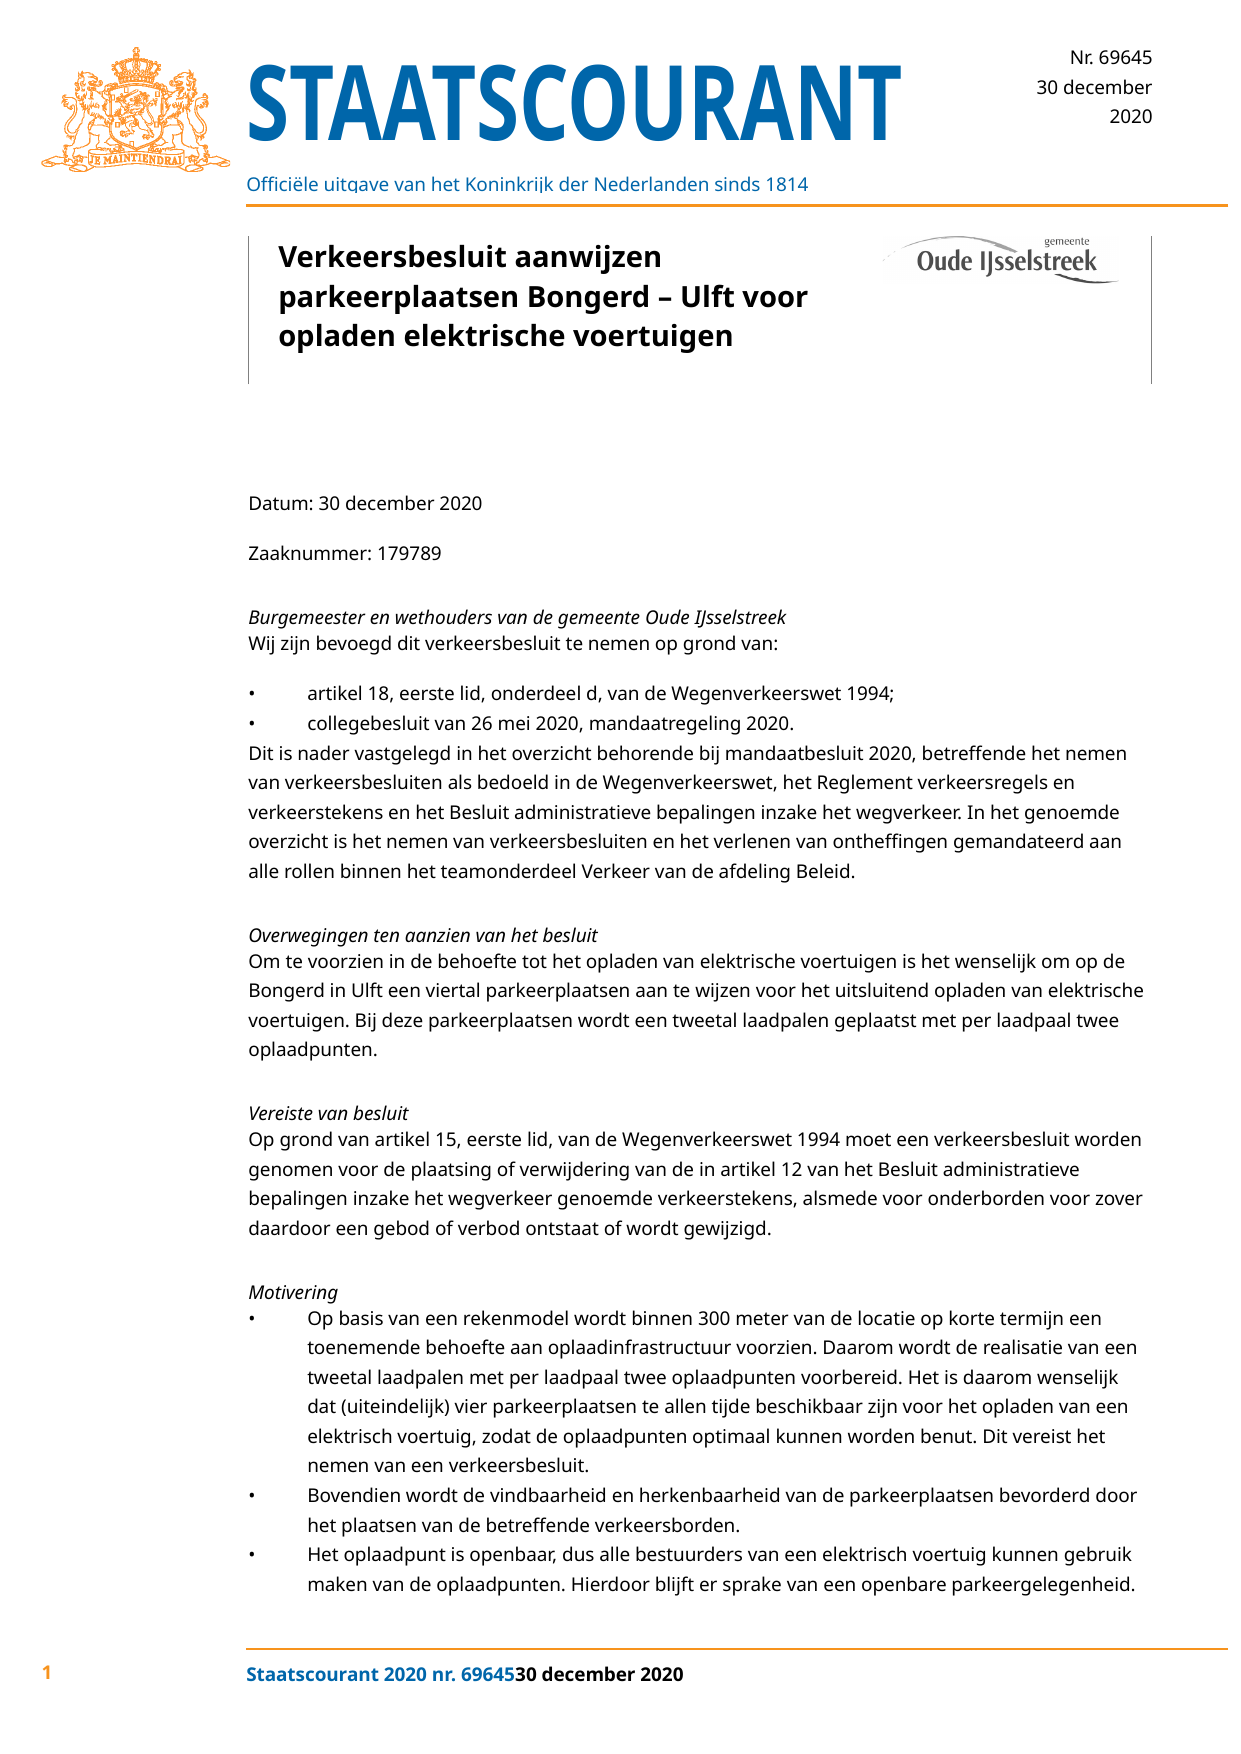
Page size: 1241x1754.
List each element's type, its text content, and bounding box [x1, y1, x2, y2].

list Het oplaadpunt is openbaar, dus alle bestuurders van een elektrisch voertuig kunnen gebruik maken van de oplaadpunten. Hierdoor blijft er sprake van een openbare parkeergelegenheid. [248, 1541, 1152, 1597]
text Zaaknummer: 179789 [248, 541, 1152, 566]
list Op basis van een rekenmodel wordt binnen 300 meter van de locatie op korte termijn een toenemende behoefte aan oplaadinfrastructuur voorzien. Daarom wordt de realisatie van een tweetal laadpalen met per laadpaal twee oplaadpunten voorbereid. Het is daarom wenselijk dat (uiteindelijk) vier parkeerplaatsen te allen tijde beschikbaar zijn voor het opladen van een elektrisch voertuig, zodat de oplaadpunten optimaal kunnen worden benut. Dit vereist het nemen van een verkeersbesluit. [248, 1305, 1152, 1478]
text Om te voorzien in de behoefte tot het opladen van elektrische voertuigen is het wenselijk om op de Bongerd in Ulft een viertal parkeerplaatsen aan te wijzen voor het uitsluitend opladen van elektrische voertuigen. Bij deze parkeerplaatsen wordt een tweetal laadpalen geplaatst met per laadpaal twee oplaadpunten. [248, 948, 1152, 1062]
table_header Verkeersbesluit aanwijzen parkeerplaatsen Bongerd – Ulft voor opladen elektrische voertuigen [249, 236, 850, 384]
text Burgemeester en wethouders van de gemeente Oude IJsselstreek [248, 604, 1152, 630]
list Bovendien wordt de vindbaarheid en herkenbaarheid van de parkeerplaatsen bevorderd door het plaatsen van de betreffende verkeersborden. [248, 1482, 1152, 1537]
picture [41, 47, 231, 172]
text Dit is nader vastgelegd in het overzicht behorende bij mandaatbesluit 2020, betreffende het nemen van verkeersbesluiten als bedoeld in de Wegenverkeerswet, het Reglement verkeersregels en verkeerstekens en het Besluit administratieve bepalingen inzake het wegverkeer. In het genoemde overzicht is het nemen van verkeersbesluiten en het verlenen van ontheffingen gemandateerd aan alle rollen binnen het teamonderdeel Verkeer van de afdeling Beleid. [248, 740, 1152, 884]
list collegebesluit van 26 mei 2020, mandaatregeling 2020. [248, 710, 1152, 736]
table_header [850, 236, 1151, 384]
picture [882, 236, 1119, 284]
list artikel 18, eerste lid, onderdeel d, van de Wegenverkeerswet 1994; [248, 681, 1152, 706]
text Overwegingen ten aanzien van het besluit [248, 922, 1152, 948]
text Motivering [248, 1279, 1152, 1305]
text Op grond van artikel 15, eerste lid, van de Wegenverkeerswet 1994 moet een verkeersbesluit worden genomen voor de plaatsing of verwijdering van de in artikel 12 van het Besluit administratieve bepalingen inzake het wegverkeer genoemde verkeerstekens, alsmede voor onderborden voor zover daardoor een gebod of verbod ontstaat of wordt gewijzigd. [248, 1126, 1152, 1241]
text Datum: 30 december 2020 [248, 490, 1152, 516]
text Wij zijn bevoegd dit verkeersbesluit te nemen op grond van: [248, 630, 1152, 656]
text Vereiste van besluit [248, 1101, 1152, 1126]
